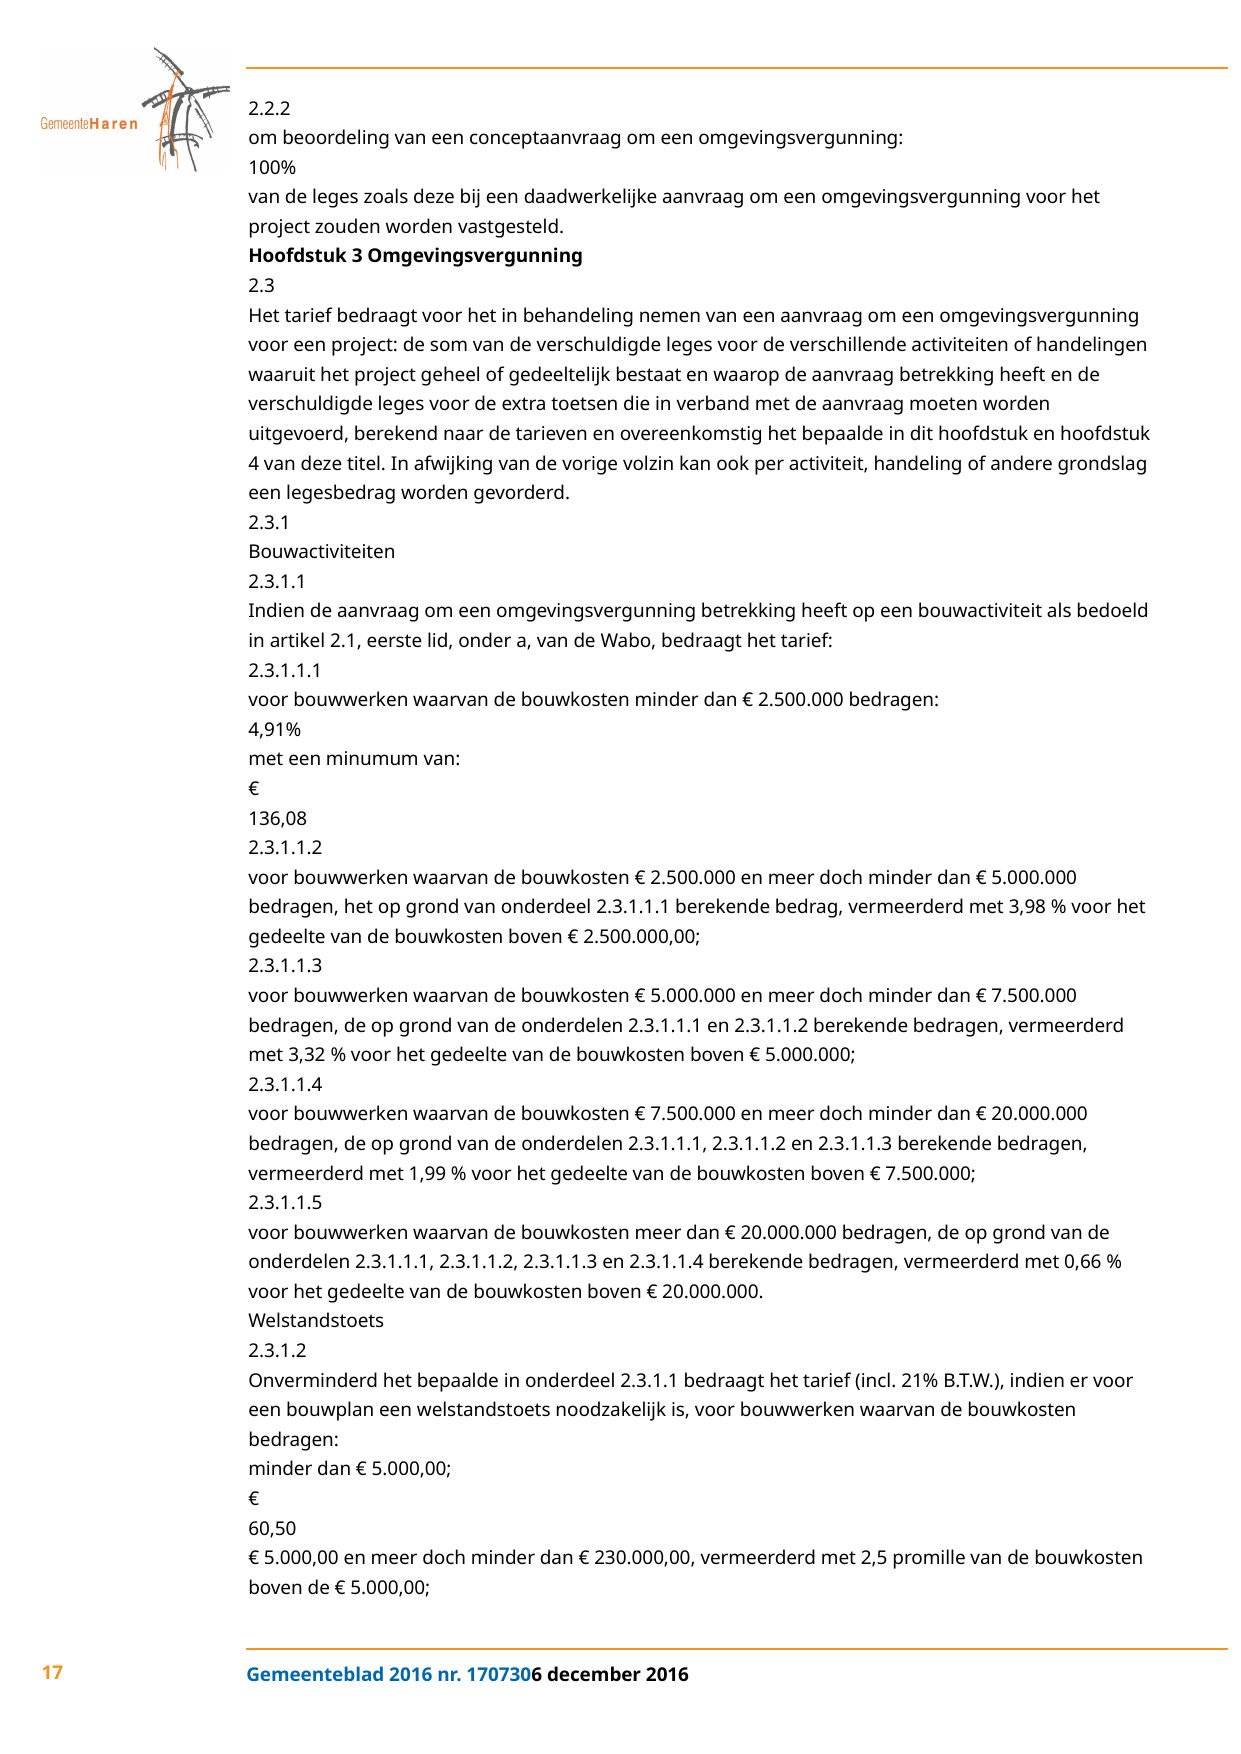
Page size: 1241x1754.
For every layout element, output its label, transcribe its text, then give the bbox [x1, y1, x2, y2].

text 100% [248, 154, 1152, 180]
text voor bouwwerken waarvan de bouwkosten € 5.000.000 en meer doch minder dan € 7.500.000 bedragen, de op grond van de onderdelen 2.3.1.1.1 en 2.3.1.1.2 berekende bedragen, vermeerderd met 3,32 % voor het gedeelte van de bouwkosten boven € 5.000.000; [248, 982, 1152, 1067]
text voor bouwwerken waarvan de bouwkosten € 2.500.000 en meer doch minder dan € 5.000.000 bedragen, het op grond van onderdeel 2.3.1.1.1 berekende bedrag, vermeerderd met 3,98 % voor het gedeelte van de bouwkosten boven € 2.500.000,00; [248, 864, 1152, 949]
text 2.3.1.1.1 [248, 657, 1152, 683]
text 2.3.1.1.2 [248, 834, 1152, 860]
text voor bouwwerken waarvan de bouwkosten € 7.500.000 en meer doch minder dan € 20.000.000 bedragen, de op grond van de onderdelen 2.3.1.1.1, 2.3.1.1.2 en 2.3.1.1.3 berekende bedragen, vermeerderd met 1,99 % voor het gedeelte van de bouwkosten boven € 7.500.000; [248, 1101, 1152, 1186]
text voor bouwwerken waarvan de bouwkosten minder dan € 2.500.000 bedragen: [248, 686, 1152, 712]
text 2.3.1 [248, 509, 1152, 535]
text 2.3.1.1 [248, 568, 1152, 594]
text 2.3.1.1.4 [248, 1071, 1152, 1097]
text Hoofdstuk 3 Omgevingsvergunning [248, 243, 1152, 268]
text 4,91% [248, 716, 1152, 742]
text minder dan € 5.000,00; [248, 1456, 1152, 1481]
text Bouwactiviteiten [248, 538, 1152, 564]
text Het tarief bedraagt voor het in behandeling nemen van een aanvraag om een omgevingsvergunning voor een project: de som van de verschuldigde leges voor de verschillende activiteiten of handelingen waaruit het project geheel of gedeeltelijk bestaat en waarop de aanvraag betrekking heeft en de verschuldigde leges voor de extra toetsen die in verband met de aanvraag moeten worden uitgevoerd, berekend naar de tarieven en overeenkomstig het bepaalde in dit hoofdstuk en hoofdstuk 4 van deze titel. In afwijking van de vorige volzin kan ook per activiteit, handeling of andere grondslag een legesbedrag worden gevorderd. [248, 302, 1152, 505]
text 2.2.2 [248, 95, 1152, 121]
picture [41, 47, 231, 172]
text 2.3.1.1.3 [248, 953, 1152, 978]
text 136,08 [248, 805, 1152, 831]
text om beoordeling van een conceptaanvraag om een omgevingsvergunning: [248, 124, 1152, 150]
text 2.3.1.2 [248, 1337, 1152, 1363]
text € [248, 1485, 1152, 1511]
text 60,50 [248, 1515, 1152, 1541]
text 2.3.1.1.5 [248, 1189, 1152, 1215]
text voor bouwwerken waarvan de bouwkosten meer dan € 20.000.000 bedragen, de op grond van de onderdelen 2.3.1.1.1, 2.3.1.1.2, 2.3.1.1.3 en 2.3.1.1.4 berekende bedragen, vermeerderd met 0,66 % voor het gedeelte van de bouwkosten boven € 20.000.000. [248, 1219, 1152, 1304]
text € [248, 775, 1152, 801]
text Onverminderd het bepaalde in onderdeel 2.3.1.1 bedraagt het tarief (incl. 21% B.T.W.), indien er voor een bouwplan een welstandstoets noodzakelijk is, voor bouwwerken waarvan de bouwkosten bedragen: [248, 1367, 1152, 1452]
text Indien de aanvraag om een omgevingsvergunning betrekking heeft op een bouwactiviteit als bedoeld in artikel 2.1, eerste lid, onder a, van de Wabo, bedraagt het tarief: [248, 598, 1152, 653]
text 2.3 [248, 272, 1152, 298]
text € 5.000,00 en meer doch minder dan € 230.000,00, vermeerderd met 2,5 promille van de bouwkosten boven de € 5.000,00; [248, 1544, 1152, 1600]
text van de leges zoals deze bij een daadwerkelijke aanvraag om een omgevingsvergunning voor het project zouden worden vastgesteld. [248, 183, 1152, 239]
text Welstandstoets [248, 1308, 1152, 1333]
text met een minumum van: [248, 746, 1152, 771]
